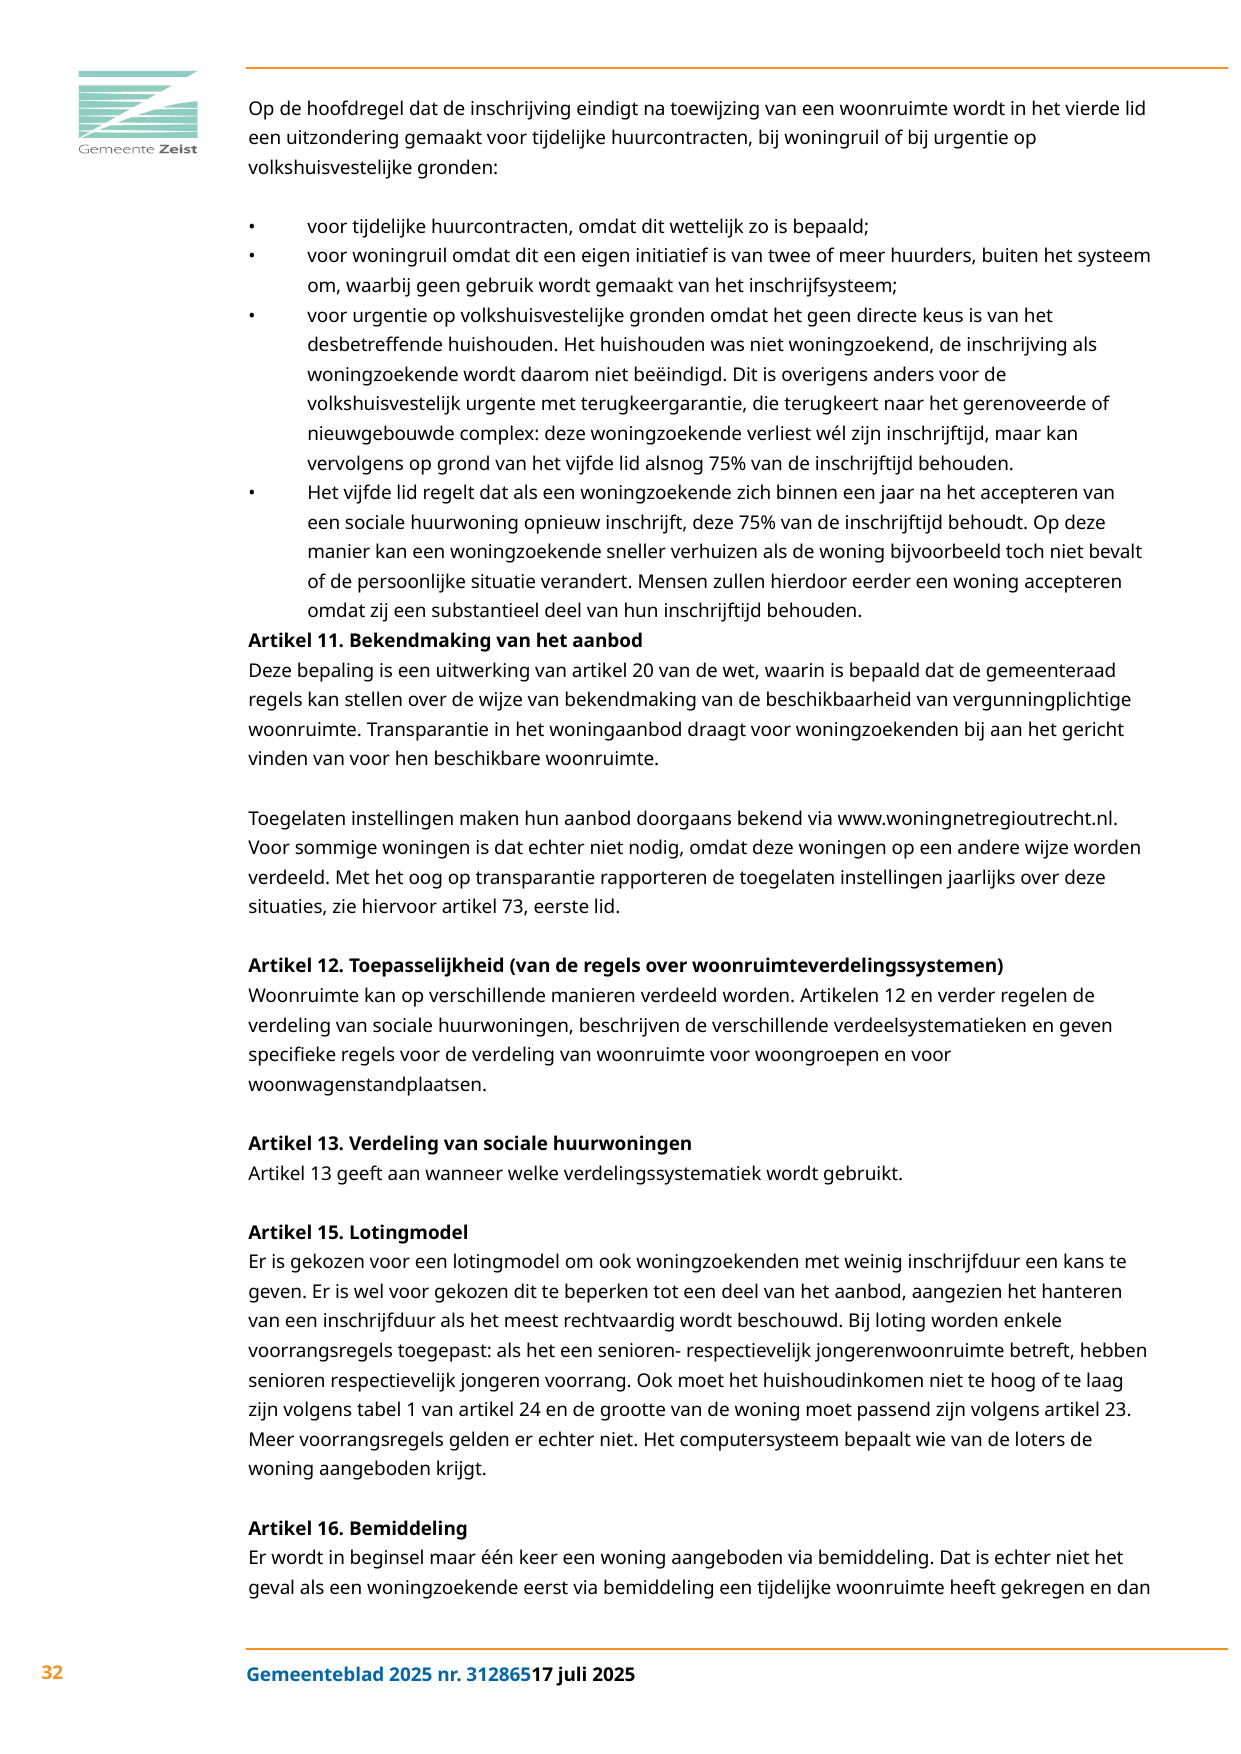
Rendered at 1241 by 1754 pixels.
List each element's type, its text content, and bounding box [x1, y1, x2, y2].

list Het vijfde lid regelt dat als een woningzoekende zich binnen een jaar na het accepteren van een sociale huurwoning opnieuw inschrijft, deze 75% van de inschrijftijd behoudt. Op deze manier kan een woningzoekende sneller verhuizen als de woning bijvoorbeeld toch niet bevalt of de persoonlijke situatie verandert. Mensen zullen hierdoor eerder een woning accepteren omdat zij een substantieel deel van hun inschrijftijd behouden. [248, 479, 1152, 623]
text Woonruimte kan op verschillende manieren verdeeld worden. Artikelen 12 en verder regelen de verdeling van sociale huurwoningen, beschrijven de verschillende verdeelsystematieken en geven specifieke regels voor de verdeling van woonruimte voor woongroepen en voor woonwagenstandplaatsen. [248, 982, 1152, 1097]
text Artikel 15. Lotingmodel [248, 1219, 1152, 1245]
text Er is gekozen voor een lotingmodel om ook woningzoekenden met weinig inschrijfduur een kans te geven. Er is wel voor gekozen dit te beperken tot een deel van het aanbod, aangezien het hanteren van een inschrijfduur als het meest rechtvaardig wordt beschouwd. Bij loting worden enkele voorrangsregels toegepast: als het een senioren- respectievelijk jongerenwoonruimte betreft, hebben senioren respectievelijk jongeren voorrang. Ook moet het huishoudinkomen niet te hoog of te laag zijn volgens tabel 1 van artikel 24 en de grootte van de woning moet passend zijn volgens artikel 23. Meer voorrangsregels gelden er echter niet. Het computersysteem bepaalt wie van de loters de woning aangeboden krijgt. [248, 1248, 1152, 1481]
text Artikel 16. Bemiddeling [248, 1515, 1152, 1541]
text Deze bepaling is een uitwerking van artikel 20 van de wet, waarin is bepaald dat de gemeenteraad regels kan stellen over de wijze van bekendmaking van de beschikbaarheid van vergunningplichtige woonruimte. Transparantie in het woningaanbod draagt voor woningzoekenden bij aan het gericht vinden van voor hen beschikbare woonruimte. [248, 657, 1152, 771]
text Er wordt in beginsel maar één keer een woning aangeboden via bemiddeling. Dat is echter niet het geval als een woningzoekende eerst via bemiddeling een tijdelijke woonruimte heeft gekregen en dan [248, 1544, 1152, 1600]
text Artikel 13. Verdeling van sociale huurwoningen [248, 1130, 1152, 1156]
list voor urgentie op volkshuisvestelijke gronden omdat het geen directe keus is van het desbetreffende huishouden. Het huishouden was niet woningzoekend, de inschrijving als woningzoekende wordt daarom niet beëindigd. Dit is overigens anders voor de volkshuisvestelijk urgente met terugkeergarantie, die terugkeert naar het gerenoveerde of nieuwgebouwde complex: deze woningzoekende verliest wél zijn inschrijftijd, maar kan vervolgens op grond van het vijfde lid alsnog 75% van de inschrijftijd behouden. [248, 302, 1152, 476]
picture [41, 47, 231, 172]
text Op de hoofdregel dat de inschrijving eindigt na toewijzing van een woonruimte wordt in het vierde lid een uitzondering gemaakt voor tijdelijke huurcontracten, bij woningruil of bij urgentie op volkshuisvestelijke gronden: [248, 95, 1152, 180]
list voor tijdelijke huurcontracten, omdat dit wettelijk zo is bepaald; [248, 213, 1152, 239]
text Toegelaten instellingen maken hun aanbod doorgaans bekend via www.woningnetregioutrecht.nl. Voor sommige woningen is dat echter niet nodig, omdat deze woningen op een andere wijze worden verdeeld. Met het oog op transparantie rapporteren de toegelaten instellingen jaarlijks over deze situaties, zie hiervoor artikel 73, eerste lid. [248, 805, 1152, 919]
text Artikel 11. Bekendmaking van het aanbod [248, 627, 1152, 653]
list voor woningruil omdat dit een eigen initiatief is van twee of meer huurders, buiten het systeem om, waarbij geen gebruik wordt gemaakt van het inschrijfsysteem; [248, 243, 1152, 298]
text Artikel 12. Toepasselijkheid (van de regels over woonruimteverdelingssystemen) [248, 953, 1152, 978]
text Artikel 13 geeft aan wanneer welke verdelingssystematiek wordt gebruikt. [248, 1160, 1152, 1186]
